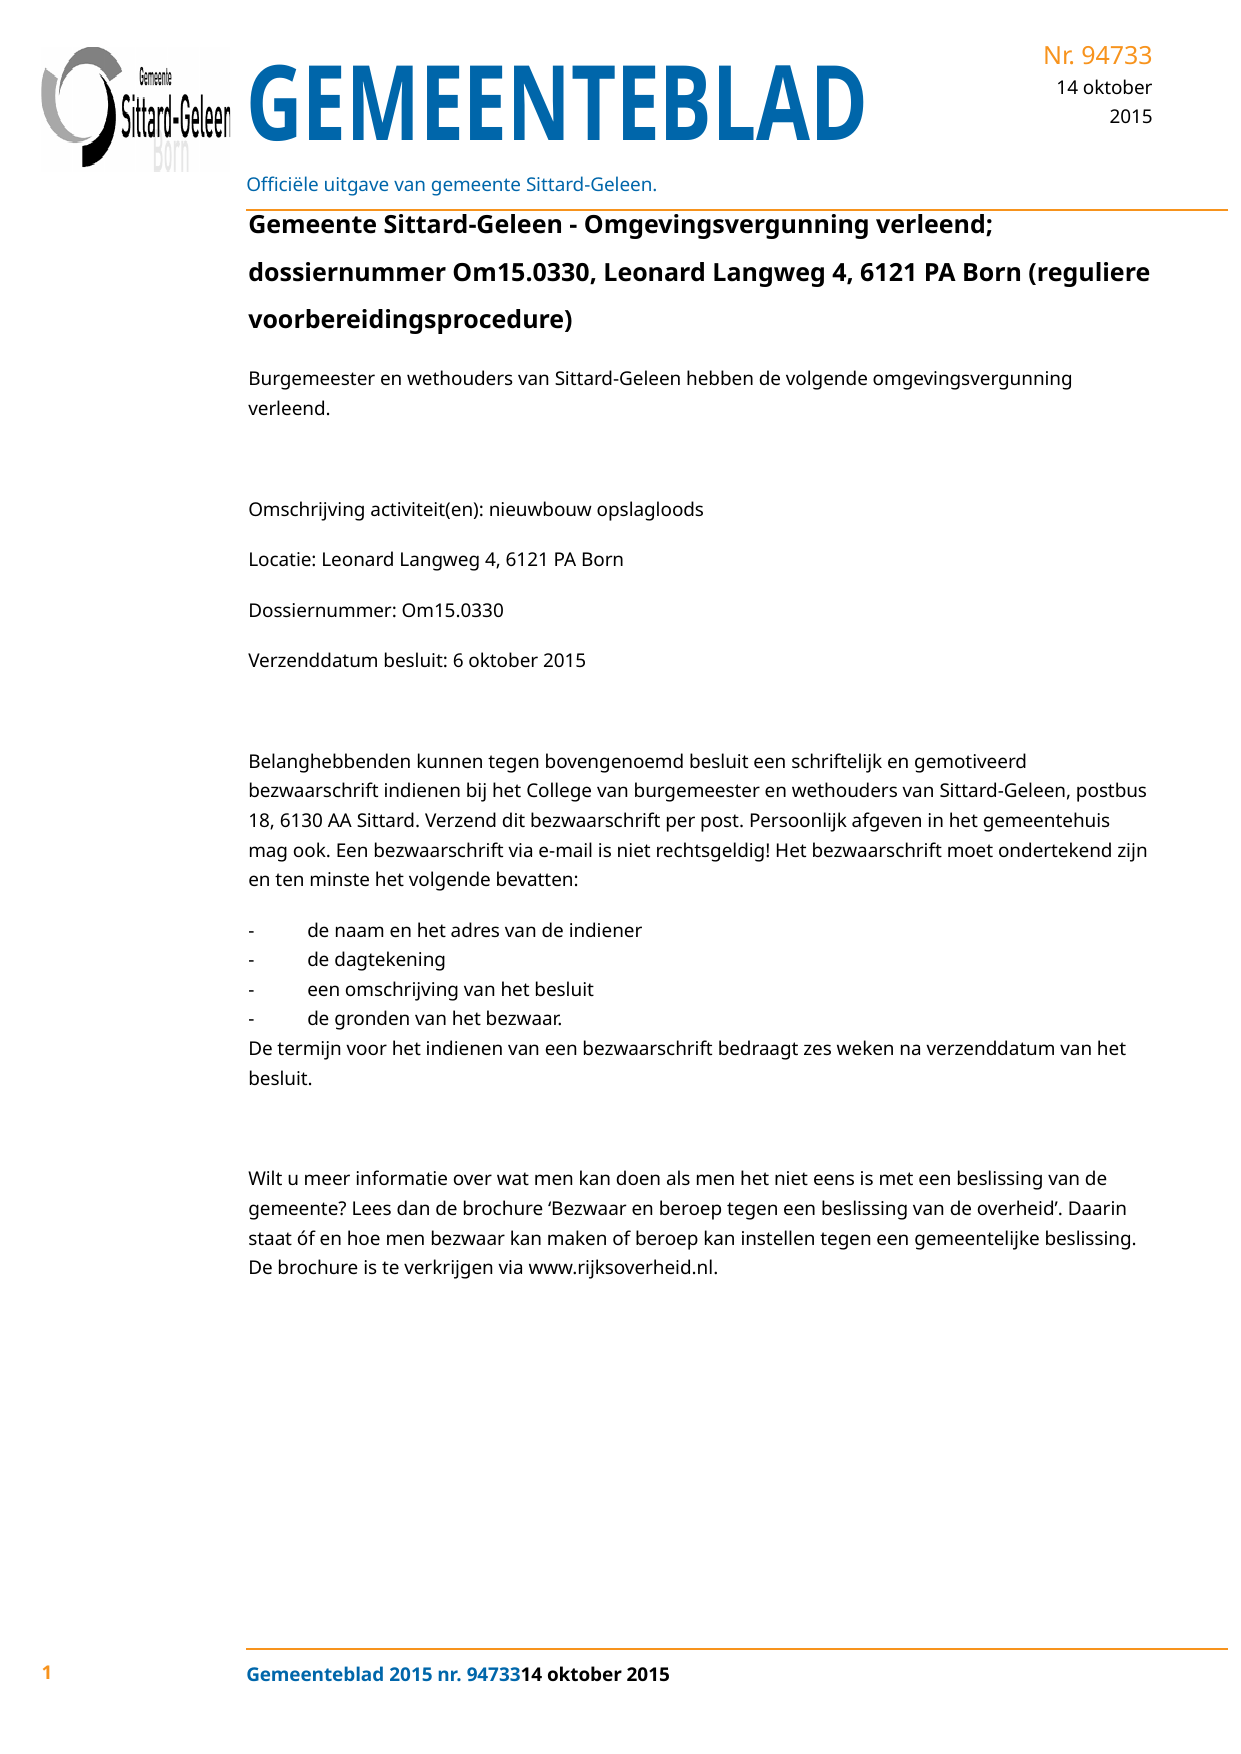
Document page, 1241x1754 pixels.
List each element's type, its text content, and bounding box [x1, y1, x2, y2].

list de naam en het adres van de indiener [248, 917, 1152, 942]
text Verzenddatum besluit: 6 oktober 2015 [248, 647, 1152, 673]
text Belanghebbenden kunnen tegen bovengenoemd besluit een schriftelijk en gemotiveerd bezwaarschrift indienen bij het College van burgemeester en wethouders van Sittard-Geleen, postbus 18, 6130 AA Sittard. Verzend dit bezwaarschrift per post. Persoonlijk afgeven in het gemeentehuis mag ook. Een bezwaarschrift via e-mail is niet rechtsgeldig! Het bezwaarschrift moet ondertekend zijn en ten minste het volgende bevatten: [248, 748, 1152, 892]
picture [41, 47, 231, 172]
text Burgemeester en wethouders van Sittard-Geleen hebben de volgende omgevingsvergunning verleend. [248, 366, 1152, 421]
list een omschrijving van het besluit [248, 976, 1152, 1002]
list de gronden van het bezwaar. [248, 1006, 1152, 1031]
text Wilt u meer informatie over wat men kan doen als men het niet eens is met een beslissing van de gemeente? Lees dan de brochure ‘Bezwaar en beroep tegen een beslissing van de overheid’. Daarin staat óf en hoe men bezwaar kan maken of beroep kan instellen tegen een gemeentelijke beslissing. De brochure is te verkrijgen via www.rijksoverheid.nl. [248, 1166, 1152, 1280]
text Dossiernummer: Om15.0330 [248, 597, 1152, 622]
text Gemeente Sittard-Geleen - Omgevingsvergunning verleend; dossiernummer Om15.0330, Leonard Langweg 4, 6121 PA Born (reguliere voorbereidingsprocedure) [248, 211, 1152, 336]
text Omschrijving activiteit(en): nieuwbouw opslagloods [248, 496, 1152, 522]
list de dagtekening [248, 946, 1152, 972]
text De termijn voor het indienen van een bezwaarschrift bedraagt zes weken na verzenddatum van het besluit. [248, 1035, 1152, 1090]
text Locatie: Leonard Langweg 4, 6121 PA Born [248, 546, 1152, 572]
